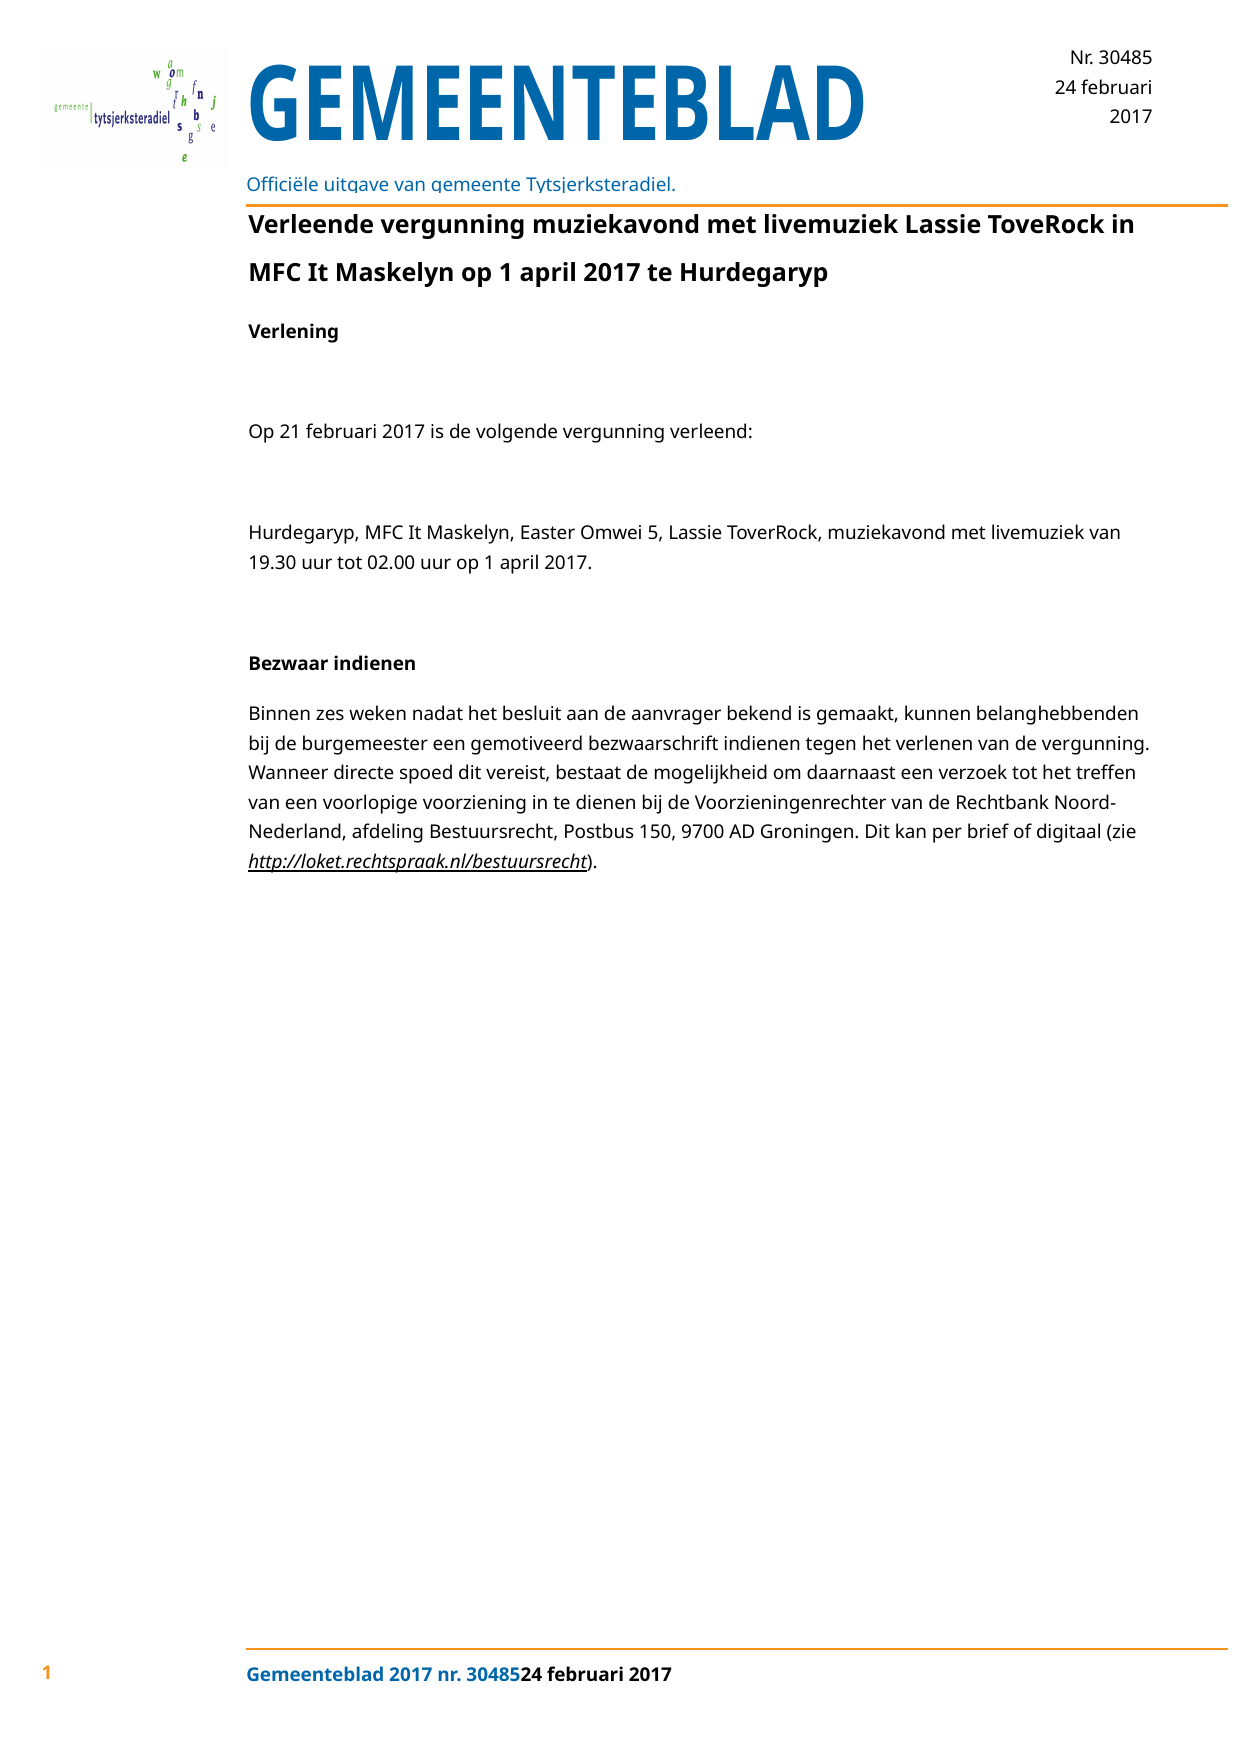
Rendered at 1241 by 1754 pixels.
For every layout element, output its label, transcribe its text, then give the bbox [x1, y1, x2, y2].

picture [41, 47, 231, 172]
text Binnen zes weken nadat het besluit aan de aanvrager bekend is gemaakt, kunnen belang­hebbenden bij de burgemeester een gemotiveerd bezwaarschrift indienen tegen het verlenen van de ver­gunning. Wanneer directe spoed dit vereist, bestaat de mogelijkheid om daarnaast een verzoek tot het treffen van een voorlopige voorziening in te dienen bij de Voorzieningenrechter van de Rechtbank Noord-Nederland, afdeling Bestuursrecht, Postbus 150, 9700 AD Groningen. Dit kan per brief of digitaal (zie http://loket.rechtspraak.nl/bestuursrecht). [248, 700, 1152, 874]
text Bezwaar indienen [248, 650, 1152, 676]
text Hurdegaryp, MFC It Maskelyn, Easter Omwei 5, Lassie ToverRock, muziekavond met livemuziek van 19.30 uur tot 02.00 uur op 1 april 2017. [248, 519, 1152, 575]
text Verlening [248, 318, 1152, 344]
text Op 21 februari 2017 is de volgende vergunning ver­leend: [248, 419, 1152, 444]
text Verleende vergunning muziekavond met livemuziek Lassie ToveRock in MFC It Maskelyn op 1 april 2017 te Hurdegaryp [248, 207, 1152, 288]
